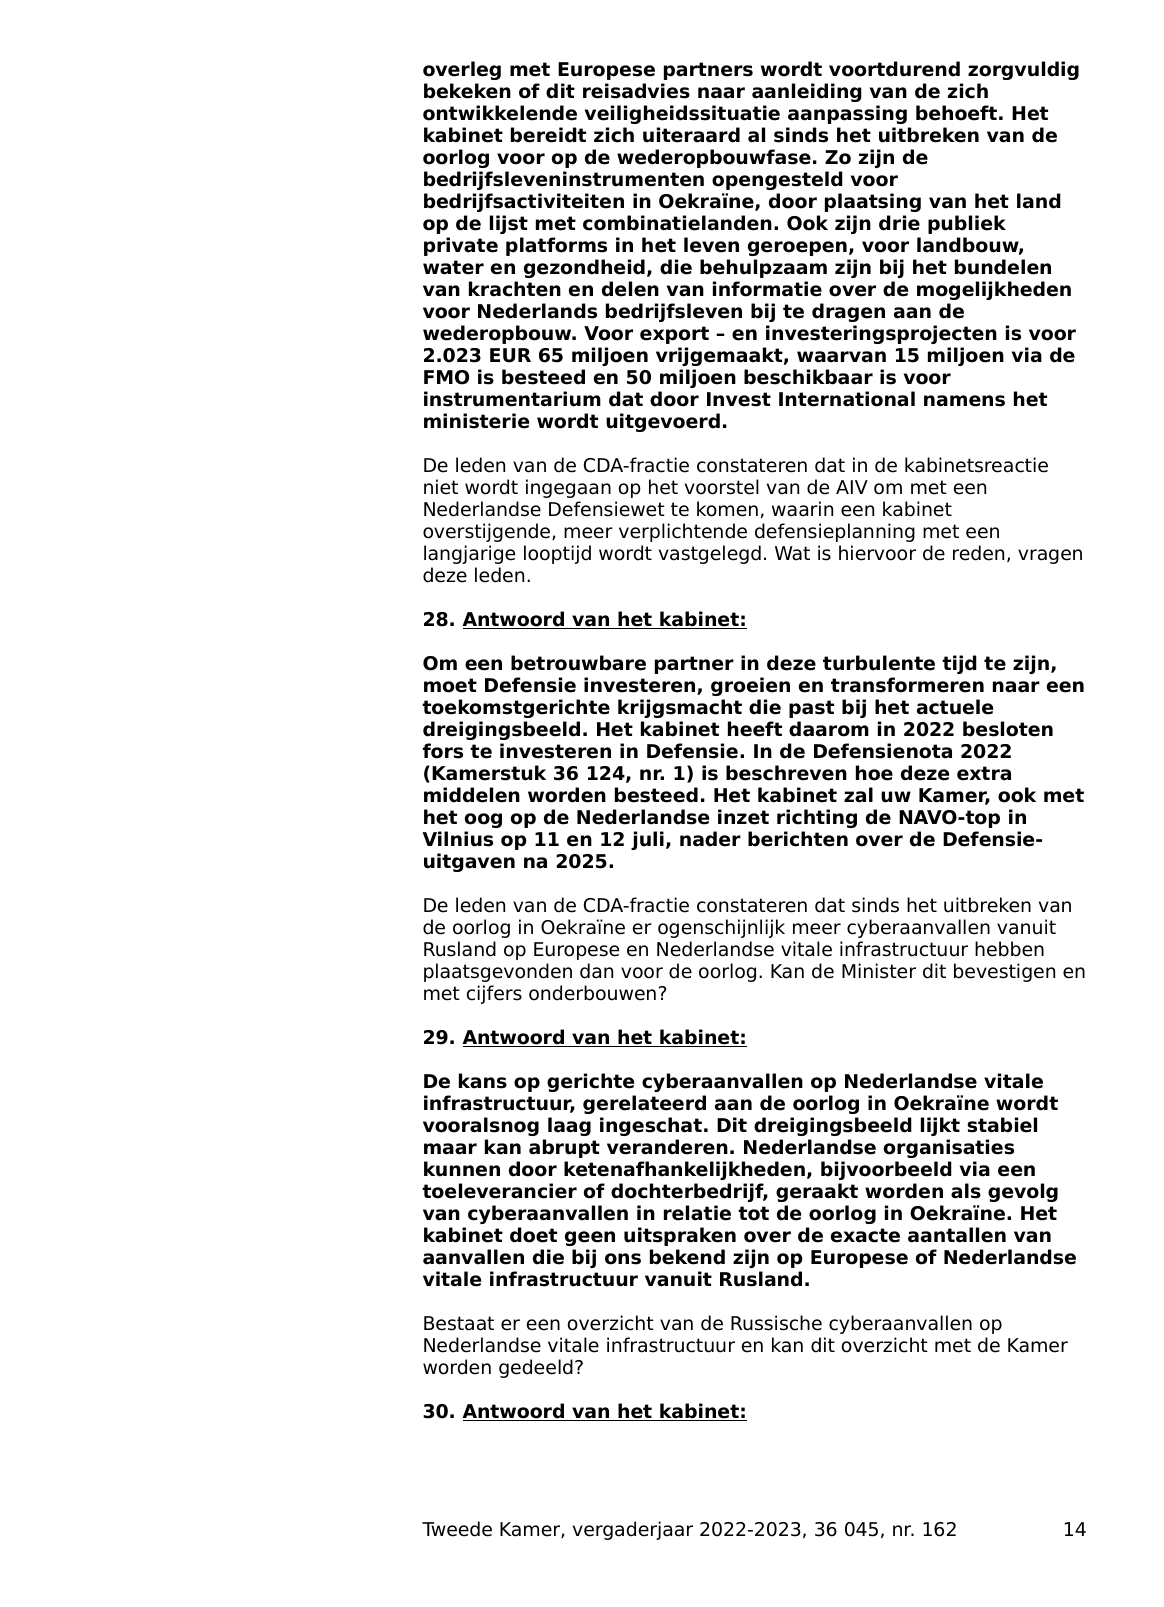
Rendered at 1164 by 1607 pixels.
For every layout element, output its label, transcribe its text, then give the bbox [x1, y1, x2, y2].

text overleg met Europese partners wordt voortdurend zorgvuldig bekeken of dit reisadvies naar aanleiding van de zich ontwikkelende veiligheidssituatie aanpassing behoeft. Het kabinet bereidt zich uiteraard al sinds het uitbreken van de oorlog voor op de wederopbouwfase. Zo zijn de bedrijfsleveninstrumenten opengesteld voor bedrijfsactiviteiten in Oekraïne, door plaatsing van het land op de lijst met combinatielanden. Ook zijn drie publiek private platforms in het leven geroepen, voor landbouw, water en gezondheid, die behulpzaam zijn bij het bundelen van krachten en delen van informatie over de mogelijkheden voor Nederlands bedrijfsleven bij te dragen aan de wederopbouw. Voor export – en investeringsprojecten is voor 2.023 EUR 65 miljoen vrijgemaakt, waarvan 15 miljoen via de FMO is besteed en 50 miljoen beschikbaar is voor instrumentarium dat door Invest International namens het ministerie wordt uitgevoerd. [422, 59, 1087, 433]
text 29. Antwoord van het kabinet: [422, 1027, 1087, 1049]
text De leden van de CDA-fractie constateren dat in de kabinetsreactie niet wordt ingegaan op het voorstel van de AIV om met een Nederlandse Defensiewet te komen, waarin een kabinet overstijgende, meer verplichtende defensieplanning met een langjarige looptijd wordt vastgelegd. Wat is hiervoor de reden, vragen deze leden. [422, 455, 1087, 587]
text 28. Antwoord van het kabinet: [422, 609, 1087, 631]
text De kans op gerichte cyberaanvallen op Nederlandse vitale infrastructuur, gerelateerd aan de oorlog in Oekraïne wordt vooralsnog laag ingeschat. Dit dreigingsbeeld lijkt stabiel maar kan abrupt veranderen. Nederlandse organisaties kunnen door ketenafhankelijkheden, bijvoorbeeld via een toeleverancier of dochterbedrijf, geraakt worden als gevolg van cyberaanvallen in relatie tot de oorlog in Oekraïne. Het kabinet doet geen uitspraken over de exacte aantallen van aanvallen die bij ons bekend zijn op Europese of Nederlandse vitale infrastructuur vanuit Rusland. [422, 1071, 1087, 1291]
text 30. Antwoord van het kabinet: [422, 1401, 1087, 1423]
text Bestaat er een overzicht van de Russische cyberaanvallen op Nederlandse vitale infrastructuur en kan dit overzicht met de Kamer worden gedeeld? [422, 1313, 1087, 1379]
text Om een betrouwbare partner in deze turbulente tijd te zijn, moet Defensie investeren, groeien en transformeren naar een toekomstgerichte krijgsmacht die past bij het actuele dreigingsbeeld. Het kabinet heeft daarom in 2022 besloten fors te investeren in Defensie. In de Defensienota 2022 (Kamerstuk 36 124, nr. 1) is beschreven hoe deze extra middelen worden besteed. Het kabinet zal uw Kamer, ook met het oog op de Nederlandse inzet richting de NAVO-top in Vilnius op 11 en 12 juli, nader berichten over de Defensie-uitgaven na 2025. [422, 653, 1087, 873]
text De leden van de CDA-fractie constateren dat sinds het uitbreken van de oorlog in Oekraïne er ogenschijnlijk meer cyberaanvallen vanuit Rusland op Europese en Nederlandse vitale infrastructuur hebben plaatsgevonden dan voor de oorlog. Kan de Minister dit bevestigen en met cijfers onderbouwen? [422, 895, 1087, 1005]
